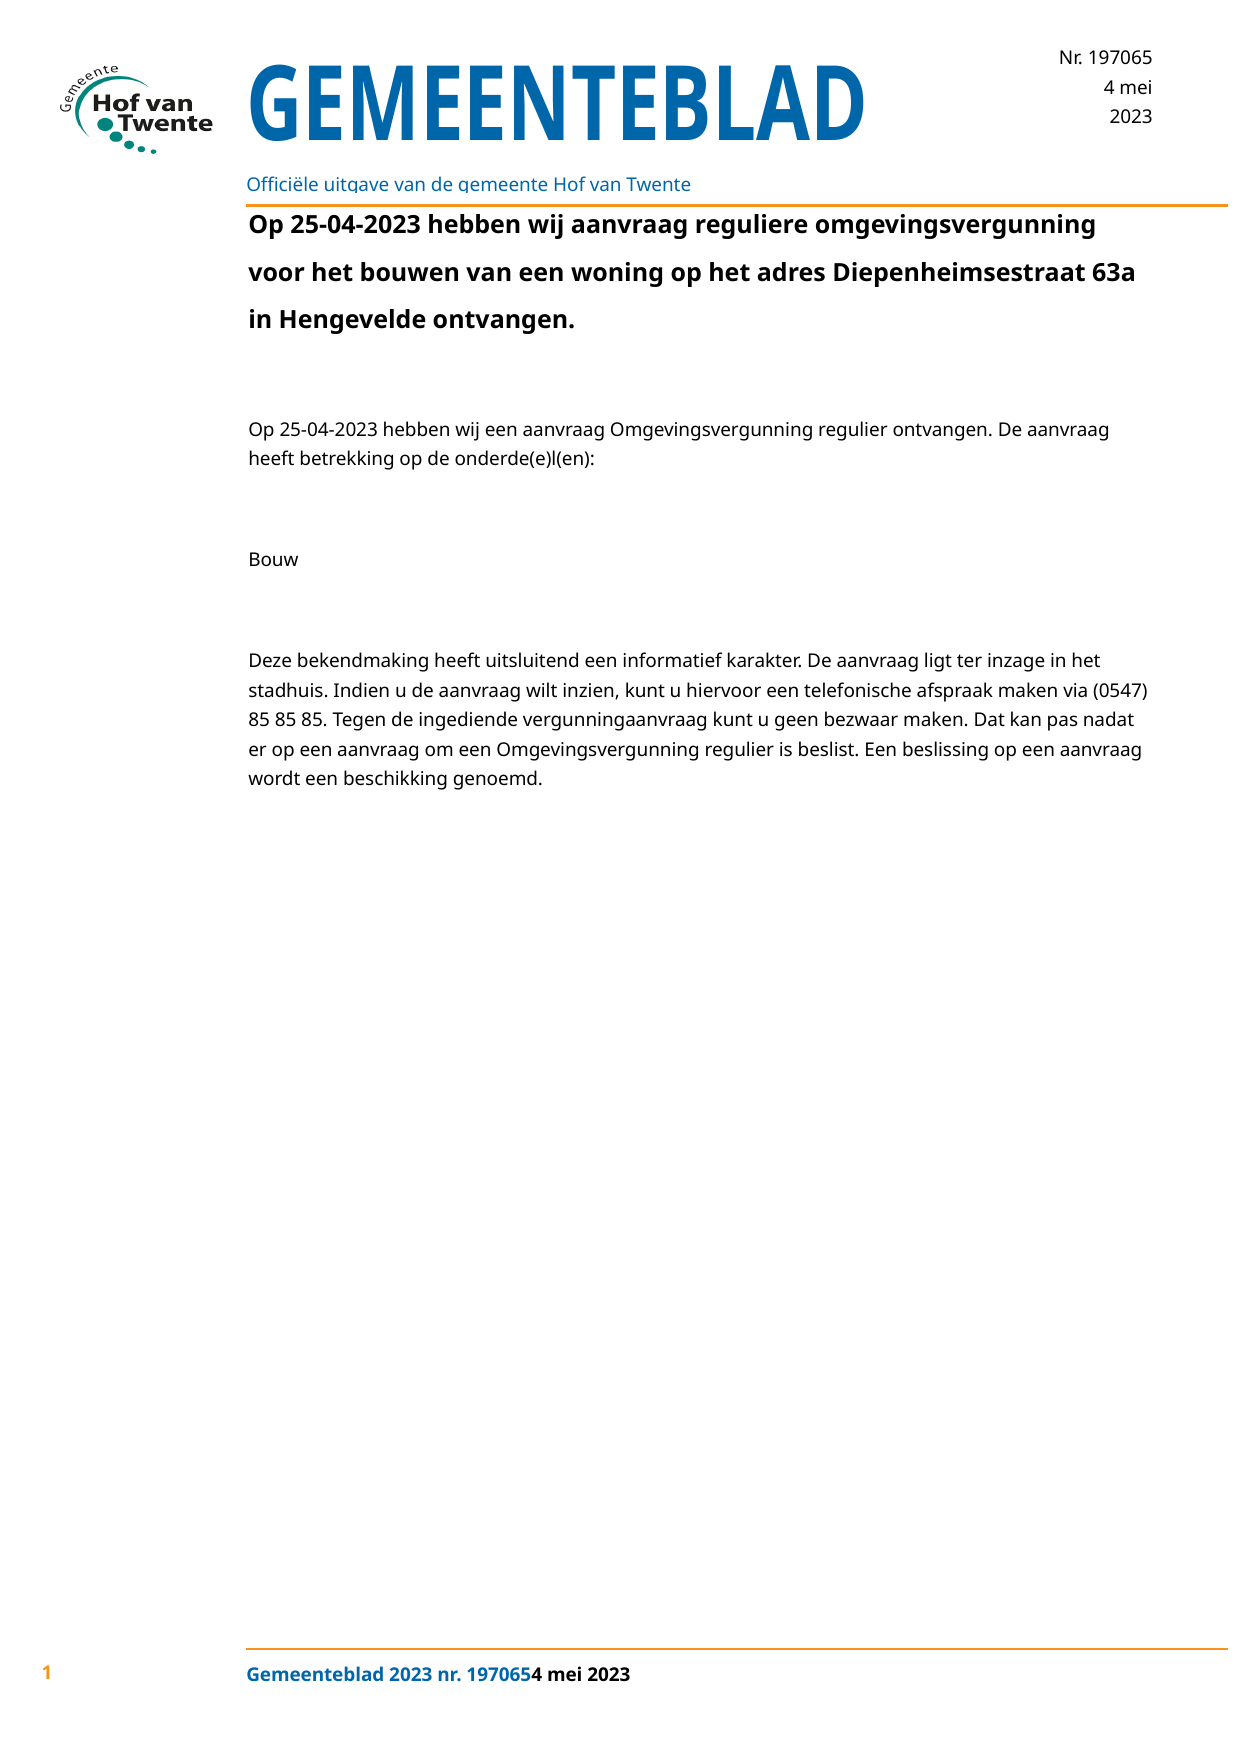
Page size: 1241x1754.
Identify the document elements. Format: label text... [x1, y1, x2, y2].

text Bouw [248, 546, 1152, 572]
text Op 25-04-2023 hebben wij een aanvraag Omgevingsvergunning regulier ontvangen. De aanvraag heeft betrekking op de onderde(e)l(en): [248, 416, 1152, 471]
picture [41, 47, 231, 172]
text Deze bekendmaking heeft uitsluitend een informatief karakter. De aanvraag ligt ter inzage in het stadhuis. Indien u de aanvraag wilt inzien, kunt u hiervoor een telefonische afspraak maken via (0547) 85 85 85. Tegen de ingediende vergunningaanvraag kunt u geen bezwaar maken. Dat kan pas nadat er op een aanvraag om een Omgevingsvergunning regulier is beslist. Een beslissing op een aanvraag wordt een beschikking genoemd. [248, 647, 1152, 791]
text Op 25-04-2023 hebben wij aanvraag reguliere omgevingsvergunning voor het bouwen van een woning op het adres Diepenheimsestraat 63a in Hengevelde ontvangen. [248, 207, 1152, 336]
